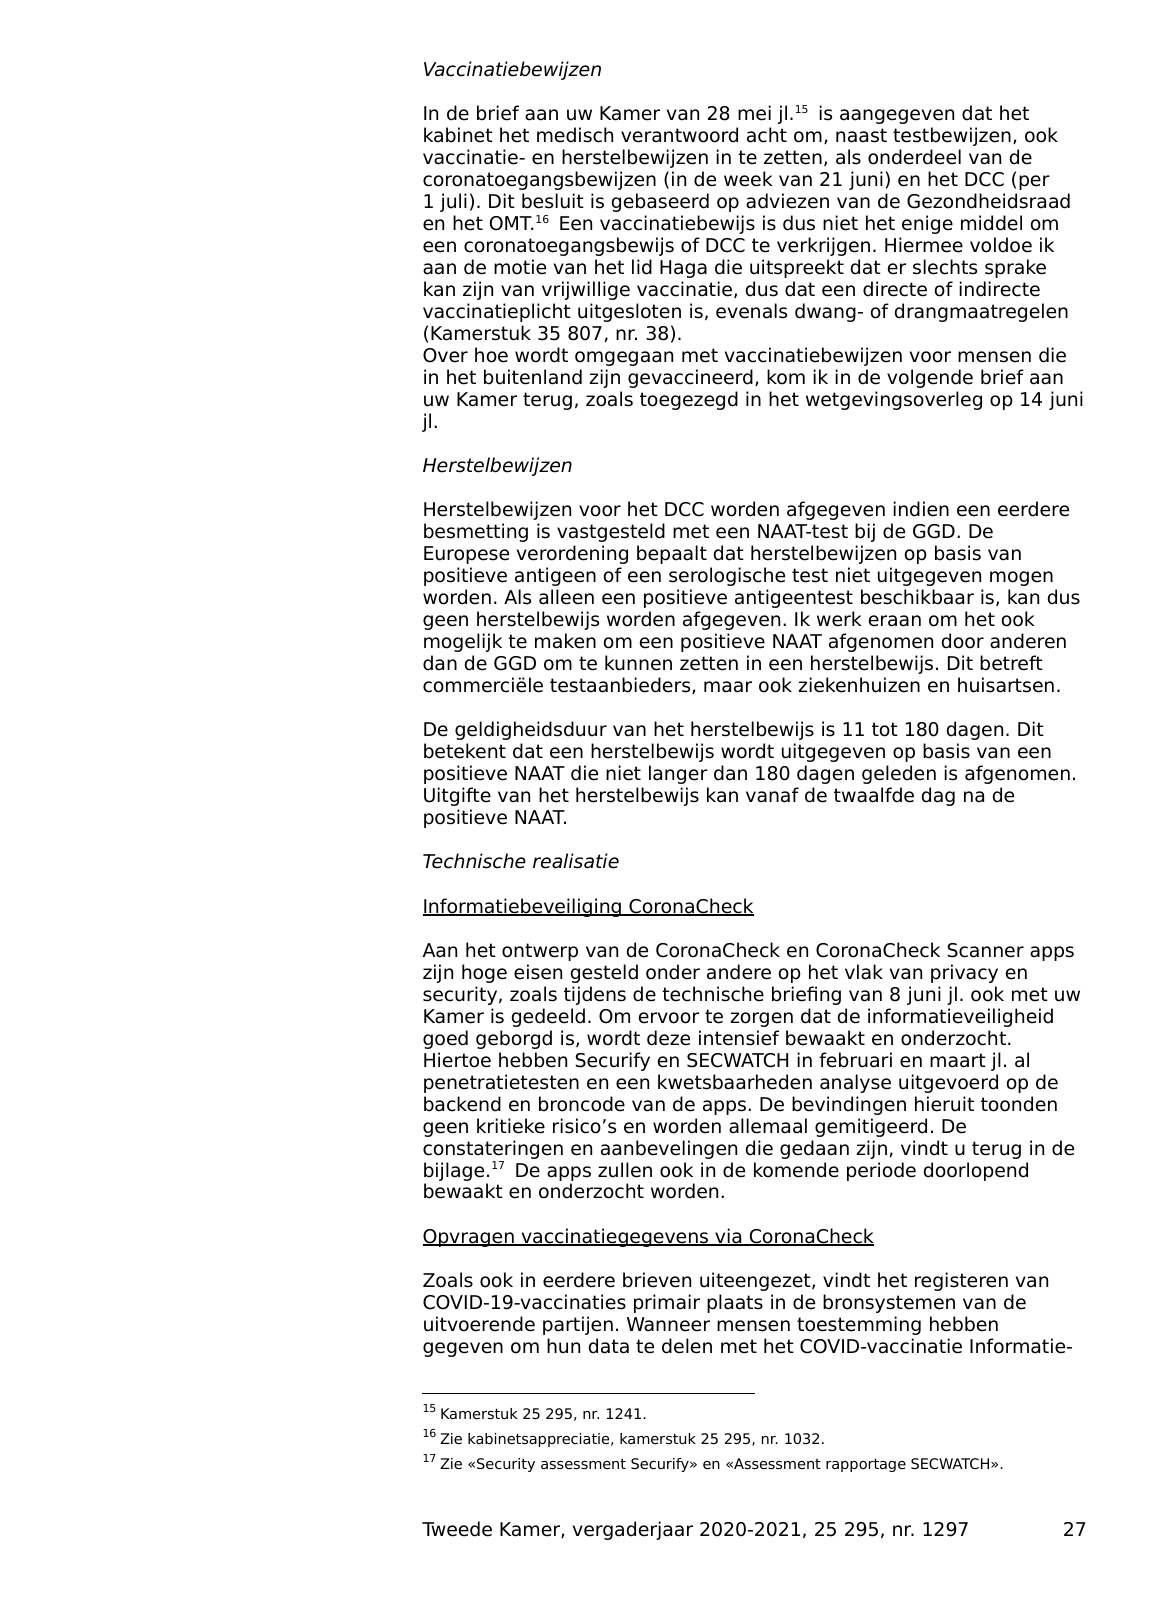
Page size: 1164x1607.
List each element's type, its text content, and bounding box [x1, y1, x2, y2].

subtitle Herstelbewijzen [422, 455, 1087, 477]
subtitle Opvragen vaccinatiegegevens via CoronaCheck [422, 1226, 1087, 1248]
text Zoals ook in eerdere brieven uiteengezet, vindt het registeren van COVID-19-vaccinaties primair plaats in de bronsystemen van de uitvoerende partijen. Wanneer mensen toestemming hebben gegeven om hun data te delen met het COVID-vaccinatie Informatie- [422, 1270, 1087, 1358]
text Over hoe wordt omgegaan met vaccinatiebewijzen voor mensen die in het buitenland zijn gevaccineerd, kom ik in de volgende brief aan uw Kamer terug, zoals toegezegd in het wetgevingsoverleg op 14 juni jl. [422, 345, 1087, 433]
text Zie «Security assessment Securify» en «Assessment rapportage SECWATCH». [422, 1452, 1087, 1474]
text In de brief aan uw Kamer van 28 mei jl. is aangegeven dat het kabinet het medisch verantwoord acht om, naast testbewijzen, ook vaccinatie- en herstelbewijzen in te zetten, als onderdeel van de coronatoegangsbewijzen (in de week van 21 juni) en het DCC (per 1 juli). Dit besluit is gebaseerd op adviezen van de Gezondheidsraad en het OMT. Een vaccinatiebewijs is dus niet het enige middel om een coronatoegangsbewijs of DCC te verkrijgen. Hiermee voldoe ik aan de motie van het lid Haga die uitspreekt dat er slechts sprake kan zijn van vrijwillige vaccinatie, dus dat een directe of indirecte vaccinatieplicht uitgesloten is, evenals dwang- of drangmaatregelen (Kamerstuk 35 807, nr. 38). [422, 103, 1087, 345]
text Kamerstuk 25 295, nr. 1241. [422, 1402, 1087, 1424]
subtitle Informatiebeveiliging CoronaCheck [422, 896, 1087, 917]
text Herstelbewijzen voor het DCC worden afgegeven indien een eerdere besmetting is vastgesteld met een NAAT-test bij de GGD. De Europese verordening bepaalt dat herstelbewijzen op basis van positieve antigeen of een serologische test niet uitgegeven mogen worden. Als alleen een positieve antigeentest beschikbaar is, kan dus geen herstelbewijs worden afgegeven. Ik werk eraan om het ook mogelijk te maken om een positieve NAAT afgenomen door anderen dan de GGD om te kunnen zetten in een herstelbewijs. Dit betreft commerciële testaanbieders, maar ook ziekenhuizen en huisartsen. [422, 499, 1087, 697]
text Zie kabinetsappreciatie, kamerstuk 25 295, nr. 1032. [422, 1427, 1087, 1449]
subtitle Technische realisatie [422, 851, 1087, 873]
subtitle Vaccinatiebewijzen [422, 59, 1087, 81]
text Aan het ontwerp van de CoronaCheck en CoronaCheck Scanner apps zijn hoge eisen gesteld onder andere op het vlak van privacy en security, zoals tijdens de technische briefing van 8 juni jl. ook met uw Kamer is gedeeld. Om ervoor te zorgen dat de informatieveiligheid goed geborgd is, wordt deze intensief bewaakt en onderzocht. Hiertoe hebben Securify en SECWATCH in februari en maart jl. al penetratietesten en een kwetsbaarheden analyse uitgevoerd op de backend en broncode van de apps. De bevindingen hieruit toonden geen kritieke risico’s en worden allemaal gemitigeerd. De constateringen en aanbevelingen die gedaan zijn, vindt u terug in de bijlage. De apps zullen ook in de komende periode doorlopend bewaakt en onderzocht worden. [422, 940, 1087, 1203]
text De geldigheidsduur van het herstelbewijs is 11 tot 180 dagen. Dit betekent dat een herstelbewijs wordt uitgegeven op basis van een positieve NAAT die niet langer dan 180 dagen geleden is afgenomen. Uitgifte van het herstelbewijs kan vanaf de twaalfde dag na de positieve NAAT. [422, 719, 1087, 829]
